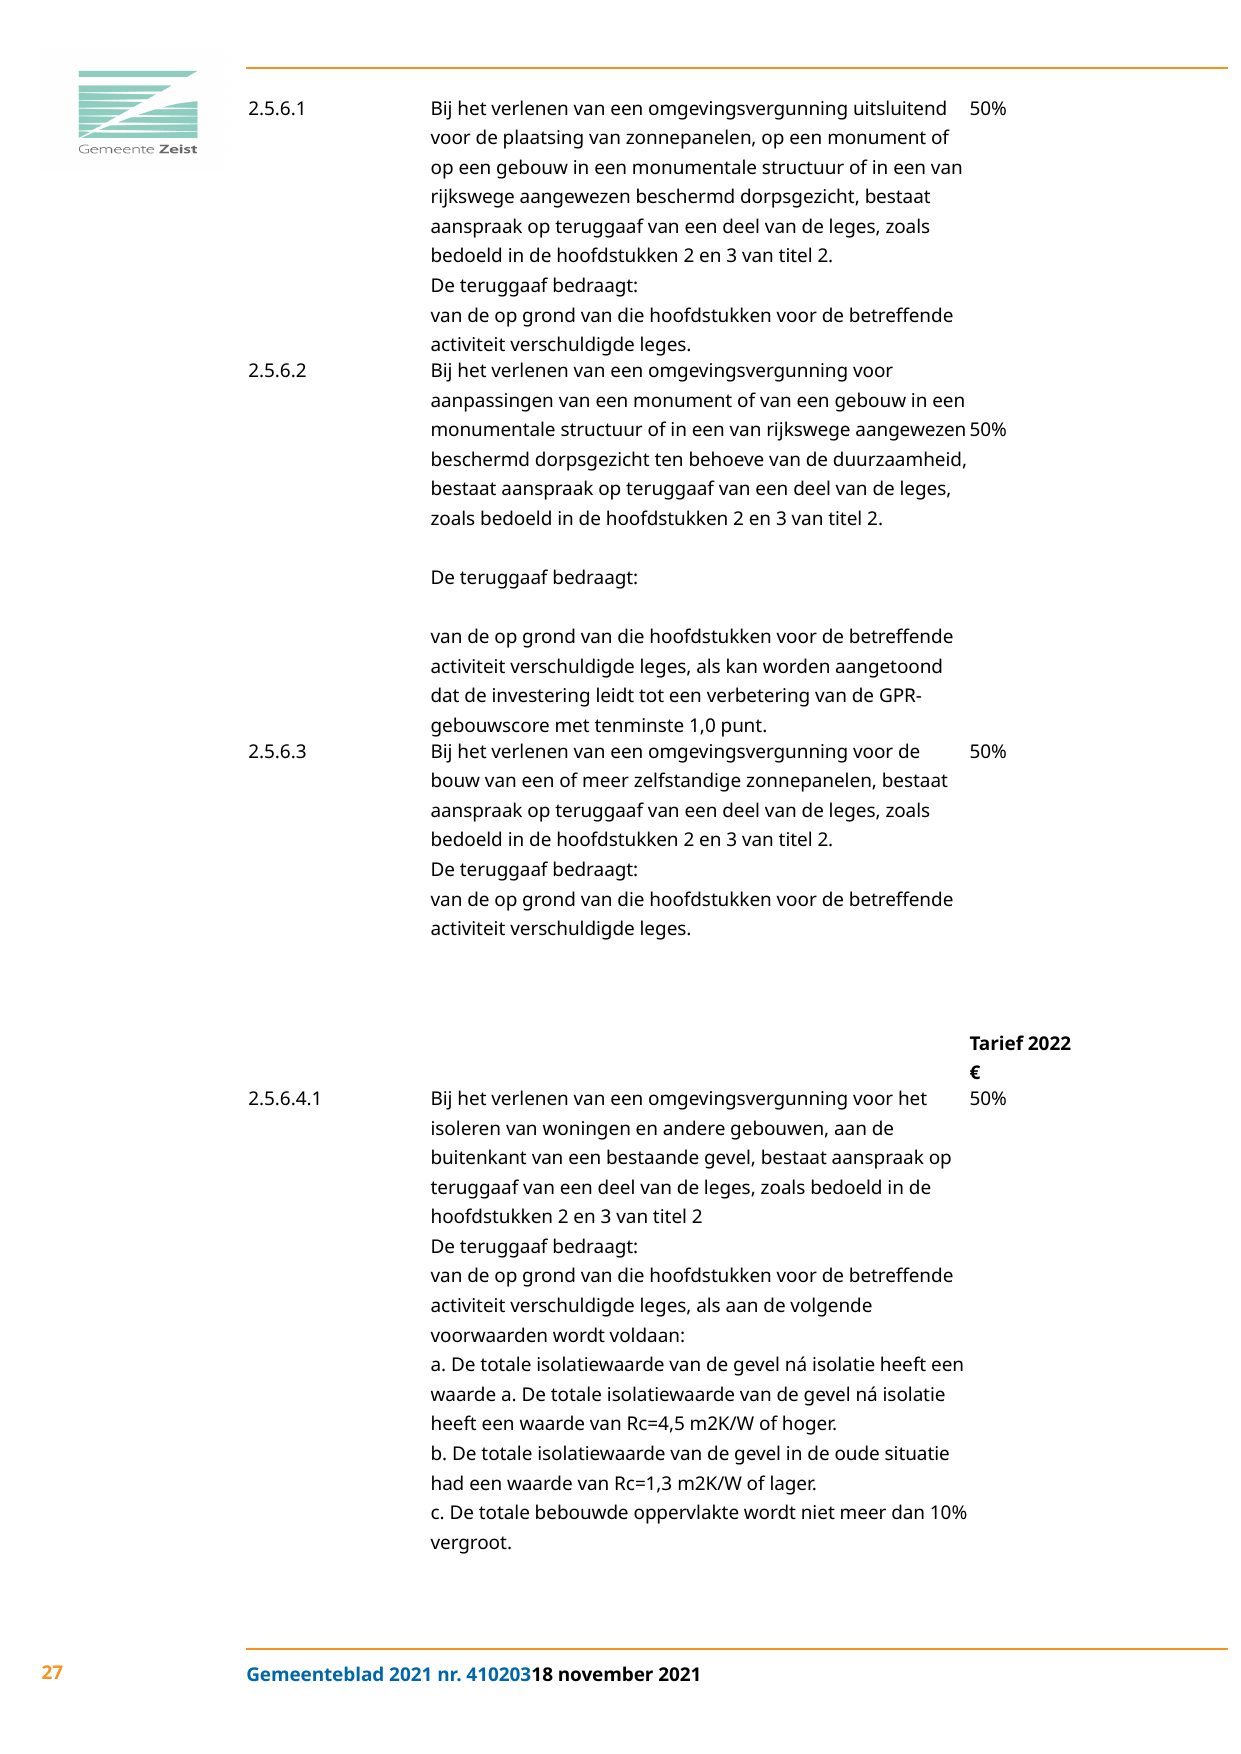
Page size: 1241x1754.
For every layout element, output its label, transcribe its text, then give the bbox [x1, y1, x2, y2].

table_cell 2.5.6.2 [248, 357, 430, 738]
table_cell Bij het verlenen van een omgevingsvergunning voor aanpassingen van een monument of van een gebouw in een monumentale structuur of in een van rijkswege aangewezen beschermd dorpsgezicht ten behoeve van de duurzaamheid, bestaat aanspraak op teruggaaf van een deel van de leges, zoals bedoeld in de hoofdstukken 2 en 3 van titel 2. De teruggaaf bedraagt: van de op grond van die hoofdstukken voor de betreffende activiteit verschuldigde leges, als kan worden aangetoond dat de investering leidt tot een verbetering van de GPR-gebouwscore met tenminste 1,0 punt. [430, 357, 969, 738]
table_cell 2.5.6.4.1 [248, 1085, 430, 1555]
table_cell Bij het verlenen van een omgevingsvergunning voor de bouw van een of meer zelfstandige zonnepanelen, bestaat aanspraak op teruggaaf van een deel van de leges, zoals bedoeld in de hoofdstukken 2 en 3 van titel 2. De teruggaaf bedraagt: van de op grond van die hoofdstukken voor de betreffende activiteit verschuldigde leges. [430, 738, 969, 1030]
table_cell 50% [969, 738, 1152, 1030]
table_cell 2.5.6.3 [248, 738, 430, 1030]
table_cell Bij het verlenen van een omgevingsvergunning uitsluitend voor de plaatsing van zonnepanelen, op een monument of op een gebouw in een monumentale structuur of in een van rijkswege aangewezen beschermd dorpsgezicht, bestaat aanspraak op teruggaaf van een deel van de leges, zoals bedoeld in de hoofdstukken 2 en 3 van titel 2. De teruggaaf bedraagt: van de op grond van die hoofdstukken voor de betreffende activiteit verschuldigde leges. [430, 95, 969, 357]
table_cell [430, 1030, 969, 1085]
table_cell 50% [969, 95, 1152, 357]
picture [41, 47, 231, 172]
table_cell [248, 1030, 430, 1085]
table_cell 50% [969, 357, 1152, 738]
table_cell 2.5.6.1 [248, 95, 430, 357]
table_cell Bij het verlenen van een omgevingsvergunning voor het isoleren van woningen en andere gebouwen, aan de buitenkant van een bestaande gevel, bestaat aanspraak op teruggaaf van een deel van de leges, zoals bedoeld in de hoofdstukken 2 en 3 van titel 2 De teruggaaf bedraagt: van de op grond van die hoofdstukken voor de betreffende activiteit verschuldigde leges, als aan de volgende voorwaarden wordt voldaan: a. De totale isolatiewaarde van de gevel ná isolatie heeft een waarde a. De totale isolatiewaarde van de gevel ná isolatie heeft een waarde van Rc=4,5 m2K/W of hoger. b. De totale isolatiewaarde van de gevel in de oude situatie had een waarde van Rc=1,3 m2K/W of lager. c. De totale bebouwde oppervlakte wordt niet meer dan 10% vergroot. [430, 1085, 969, 1555]
table_cell Tarief 2022 € [969, 1030, 1152, 1085]
table_cell 50% [969, 1085, 1152, 1555]
